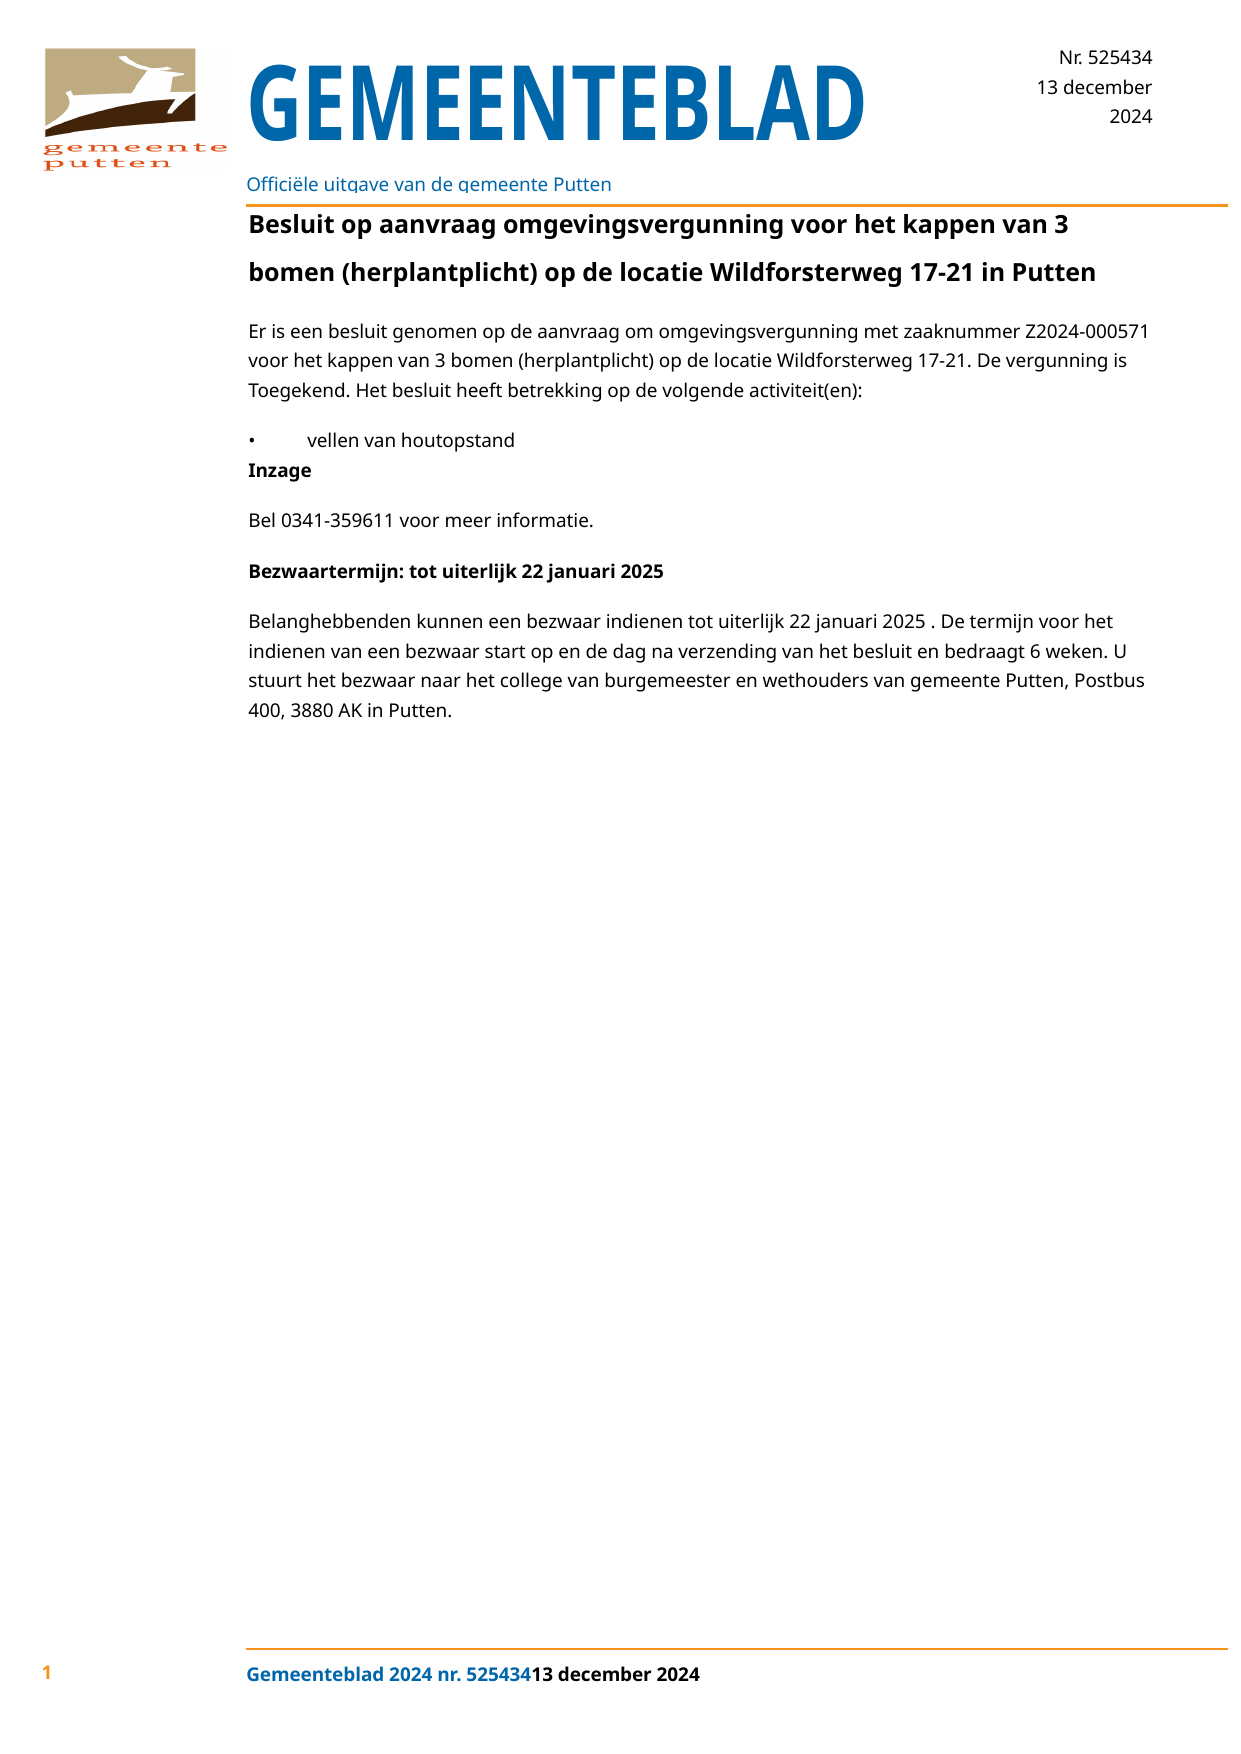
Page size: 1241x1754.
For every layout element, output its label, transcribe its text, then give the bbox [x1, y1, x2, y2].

picture [41, 47, 231, 172]
text Belanghebbenden kunnen een bezwaar indienen tot uiterlijk 22 januari 2025 . De termijn voor het indienen van een bezwaar start op en de dag na verzending van het besluit en bedraagt 6 weken. U stuurt het bezwaar naar het college van burgemeester en wethouders van gemeente Putten, Postbus 400, 3880 AK in Putten. [248, 608, 1152, 723]
list vellen van houtopstand [248, 427, 1152, 453]
text Inzage [248, 457, 1152, 483]
text Bezwaartermijn: tot uiterlijk 22 januari 2025 [248, 558, 1152, 584]
text Besluit op aanvraag omgevingsvergunning voor het kappen van 3 bomen (herplantplicht) op de locatie Wildforsterweg 17-21 in Putten [248, 207, 1152, 288]
text Bel 0341-359611 voor meer informatie. [248, 507, 1152, 533]
text Er is een besluit genomen op de aanvraag om omgevingsvergunning met zaaknummer Z2024-000571 voor het kappen van 3 bomen (herplantplicht) op de locatie Wildforsterweg 17-21. De vergunning is Toegekend. Het besluit heeft betrekking op de volgende activiteit(en): [248, 318, 1152, 403]
